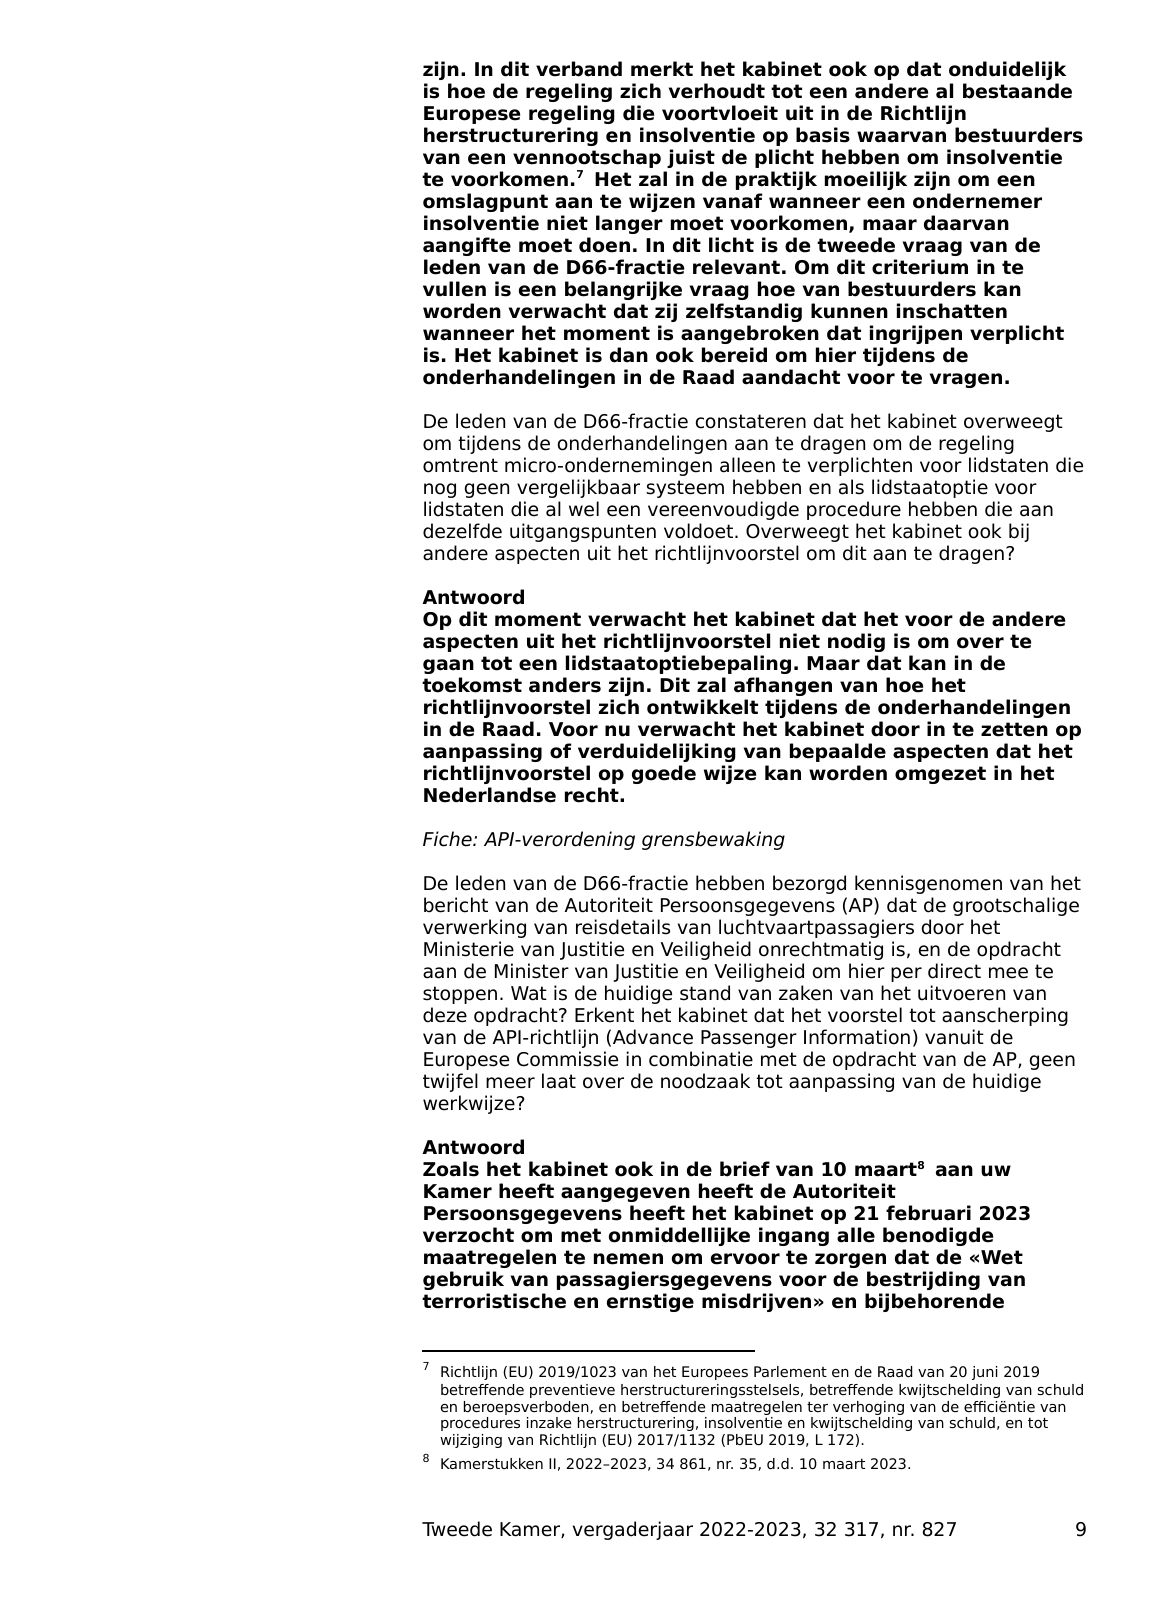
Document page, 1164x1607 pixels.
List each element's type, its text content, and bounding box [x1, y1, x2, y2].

text De leden van de D66-fractie hebben bezorgd kennisgenomen van het bericht van de Autoriteit Persoonsgegevens (AP) dat de grootschalige verwerking van reisdetails van luchtvaartpassagiers door het Ministerie van Justitie en Veiligheid onrechtmatig is, en de opdracht aan de Minister van Justitie en Veiligheid om hier per direct mee te stoppen. Wat is de huidige stand van zaken van het uitvoeren van deze opdracht? Erkent het kabinet dat het voorstel tot aanscherping van de API-richtlijn (Advance Passenger Information) vanuit de Europese Commissie in combinatie met de opdracht van de AP, geen twijfel meer laat over de noodzaak tot aanpassing van de huidige werkwijze? [422, 873, 1087, 1115]
text Zoals het kabinet ook in de brief van 10 maart aan uw Kamer heeft aangegeven heeft de Autoriteit Persoonsgegevens heeft het kabinet op 21 februari 2023 verzocht om met onmiddellijke ingang alle benodigde maatregelen te nemen om ervoor te zorgen dat de «Wet gebruik van passagiersgegevens voor de bestrijding van terroristische en ernstige misdrijven» en bijbehorende [422, 1159, 1087, 1313]
subtitle Fiche: API-verordening grensbewaking [422, 829, 1087, 851]
text Antwoord [422, 587, 1087, 609]
text Kamerstukken II, 2022–2023, 34 861, nr. 35, d.d. 10 maart 2023. [422, 1452, 1087, 1474]
text Richtlijn (EU) 2019/1023 van het Europees Parlement en de Raad van 20 juni 2019 betreffende preventieve herstructureringsstelsels, betreffende kwijtschelding van schuld en beroepsverboden, en betreffende maatregelen ter verhoging van de efficiëntie van procedures inzake herstructurering, insolventie en kwijtschelding van schuld, en tot wijziging van Richtlijn (EU) 2017/1132 (PbEU 2019, L 172). [422, 1360, 1087, 1449]
text Op dit moment verwacht het kabinet dat het voor de andere aspecten uit het richtlijnvoorstel niet nodig is om over te gaan tot een lidstaatoptiebepaling. Maar dat kan in de toekomst anders zijn. Dit zal afhangen van hoe het richtlijnvoorstel zich ontwikkelt tijdens de onderhandelingen in de Raad. Voor nu verwacht het kabinet door in te zetten op aanpassing of verduidelijking van bepaalde aspecten dat het richtlijnvoorstel op goede wijze kan worden omgezet in het Nederlandse recht. [422, 609, 1087, 807]
text De leden van de D66-fractie constateren dat het kabinet overweegt om tijdens de onderhandelingen aan te dragen om de regeling omtrent micro-ondernemingen alleen te verplichten voor lidstaten die nog geen vergelijkbaar systeem hebben en als lidstaatoptie voor lidstaten die al wel een vereenvoudigde procedure hebben die aan dezelfde uitgangspunten voldoet. Overweegt het kabinet ook bij andere aspecten uit het richtlijnvoorstel om dit aan te dragen? [422, 411, 1087, 565]
text Antwoord [422, 1137, 1087, 1159]
text zijn. In dit verband merkt het kabinet ook op dat onduidelijk is hoe de regeling zich verhoudt tot een andere al bestaande Europese regeling die voortvloeit uit in de Richtlijn herstructurering en insolventie op basis waarvan bestuurders van een vennootschap juist de plicht hebben om insolventie te voorkomen. Het zal in de praktijk moeilijk zijn om een omslagpunt aan te wijzen vanaf wanneer een ondernemer insolventie niet langer moet voorkomen, maar daarvan aangifte moet doen. In dit licht is de tweede vraag van de leden van de D66-fractie relevant. Om dit criterium in te vullen is een belangrijke vraag hoe van bestuurders kan worden verwacht dat zij zelfstandig kunnen inschatten wanneer het moment is aangebroken dat ingrijpen verplicht is. Het kabinet is dan ook bereid om hier tijdens de onderhandelingen in de Raad aandacht voor te vragen. [422, 59, 1087, 389]
